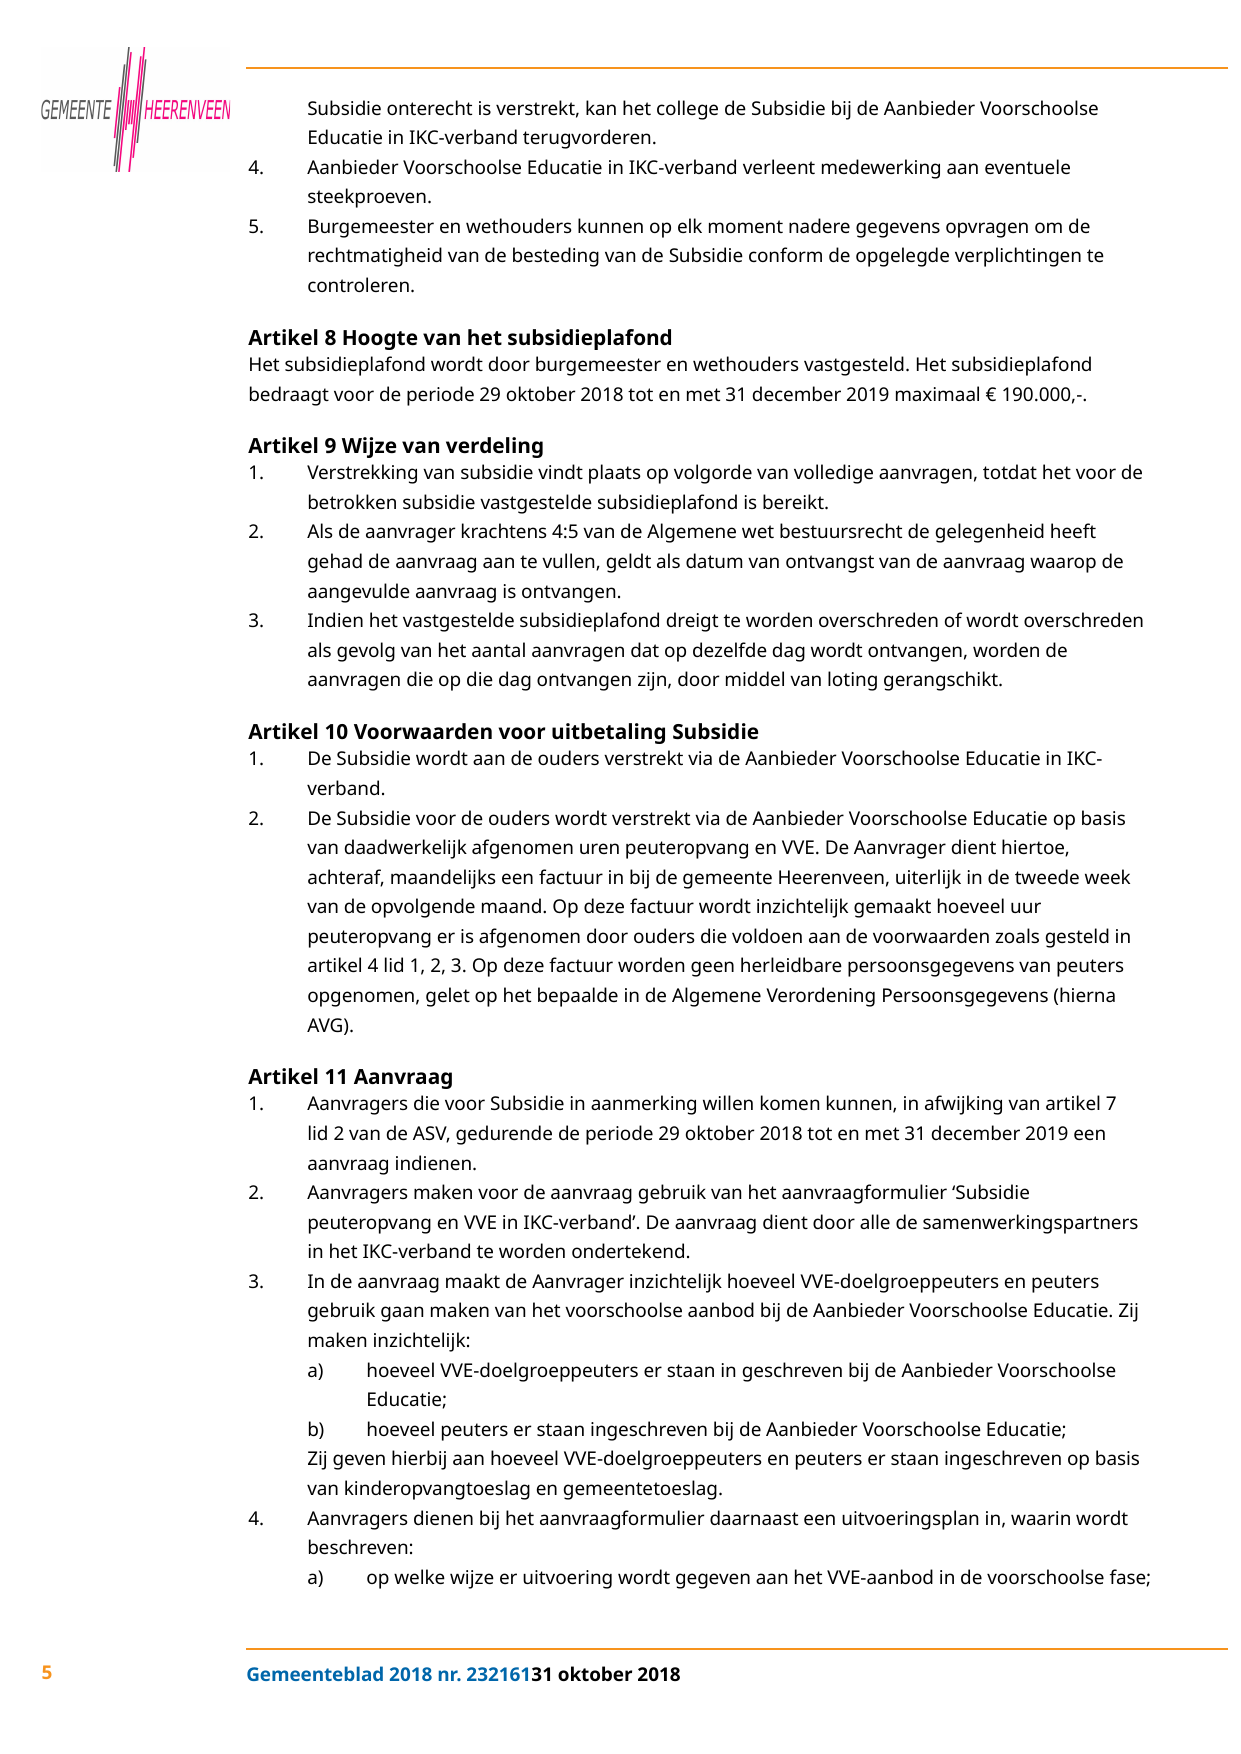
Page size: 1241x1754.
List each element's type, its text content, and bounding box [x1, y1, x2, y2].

text Het subsidieplafond wordt door burgemeester en wethouders vastgesteld. Het subsidieplafond bedraagt voor de periode 29 oktober 2018 tot en met 31 december 2019 maximaal € 190.000,-. [248, 351, 1152, 406]
list op welke wijze er uitvoering wordt gegeven aan het VVE-aanbod in de voorschoolse fase; [307, 1564, 1152, 1590]
list Aanvragers die voor Subsidie in aanmerking willen komen kunnen, in afwijking van artikel 7 lid 2 van de ASV, gedurende de periode 29 oktober 2018 tot en met 31 december 2019 een aanvraag indienen. [248, 1091, 1152, 1176]
text Artikel 8 Hoogte van het subsidieplafond [248, 323, 1152, 351]
list Indien het vastgestelde subsidieplafond dreigt te worden overschreden of wordt overschreden als gevolg van het aantal aanvragen dat op dezelfde dag wordt ontvangen, worden de aanvragen die op die dag ontvangen zijn, door middel van loting gerangschikt. [248, 607, 1152, 692]
list In de aanvraag maakt de Aanvrager inzichtelijk hoeveel VVE-doelgroeppeuters en peuters gebruik gaan maken van het voorschoolse aanbod bij de Aanbieder Voorschoolse Educatie. Zij maken inzichtelijk: [248, 1268, 1152, 1353]
text Artikel 11 Aanvraag [248, 1062, 1152, 1091]
list Aanbieder Voorschoolse Educatie in IKC-verband verleent medewerking aan eventuele steekproeven. [248, 154, 1152, 209]
list Subsidie onterecht is verstrekt, kan het college de Subsidie bij de Aanbieder Voorschoolse Educatie in IKC-verband terugvorderen. [248, 95, 1152, 150]
list Aanvragers maken voor de aanvraag gebruik van het aanvraagformulier ‘Subsidie peuteropvang en VVE in IKC-verband’. De aanvraag dient door alle de samenwerkingspartners in het IKC-verband te worden ondertekend. [248, 1179, 1152, 1264]
list hoeveel VVE-doelgroeppeuters er staan in geschreven bij de Aanbieder Voorschoolse Educatie; [307, 1357, 1152, 1412]
picture [41, 47, 231, 172]
list Aanvragers dienen bij het aanvraagformulier daarnaast een uitvoeringsplan in, waarin wordt beschreven: [248, 1505, 1152, 1560]
list Burgemeester en wethouders kunnen op elk moment nadere gegevens opvragen om de rechtmatigheid van de besteding van de Subsidie conform de opgelegde verplichtingen te controleren. [248, 213, 1152, 298]
text Artikel 9 Wijze van verdeling [248, 431, 1152, 459]
list Verstrekking van subsidie vindt plaats op volgorde van volledige aanvragen, totdat het voor de betrokken subsidie vastgestelde subsidieplafond is bereikt. [248, 459, 1152, 515]
text Artikel 10 Voorwaarden voor uitbetaling Subsidie [248, 717, 1152, 746]
list Als de aanvrager krachtens 4:5 van de Algemene wet bestuursrecht de gelegenheid heeft gehad de aanvraag aan te vullen, geldt als datum van ontvangst van de aanvraag waarop de aangevulde aanvraag is ontvangen. [248, 519, 1152, 604]
list hoeveel peuters er staan ingeschreven bij de Aanbieder Voorschoolse Educatie; [307, 1416, 1152, 1442]
list De Subsidie wordt aan de ouders verstrekt via de Aanbieder Voorschoolse Educatie in IKC-verband. [248, 746, 1152, 801]
list De Subsidie voor de ouders wordt verstrekt via de Aanbieder Voorschoolse Educatie op basis van daadwerkelijk afgenomen uren peuteropvang en VVE. De Aanvrager dient hiertoe, achteraf, maandelijks een factuur in bij de gemeente Heerenveen, uiterlijk in de tweede week van de opvolgende maand. Op deze factuur wordt inzichtelijk gemaakt hoeveel uur peuteropvang er is afgenomen door ouders die voldoen aan de voorwaarden zoals gesteld in artikel 4 lid 1, 2, 3. Op deze factuur worden geen herleidbare persoonsgegevens van peuters opgenomen, gelet op het bepaalde in de Algemene Verordening Persoonsgegevens (hierna AVG). [248, 805, 1152, 1037]
list Zij geven hierbij aan hoeveel VVE-doelgroeppeuters en peuters er staan ingeschreven op basis van kinderopvangtoeslag en gemeentetoeslag. [248, 1446, 1152, 1501]
